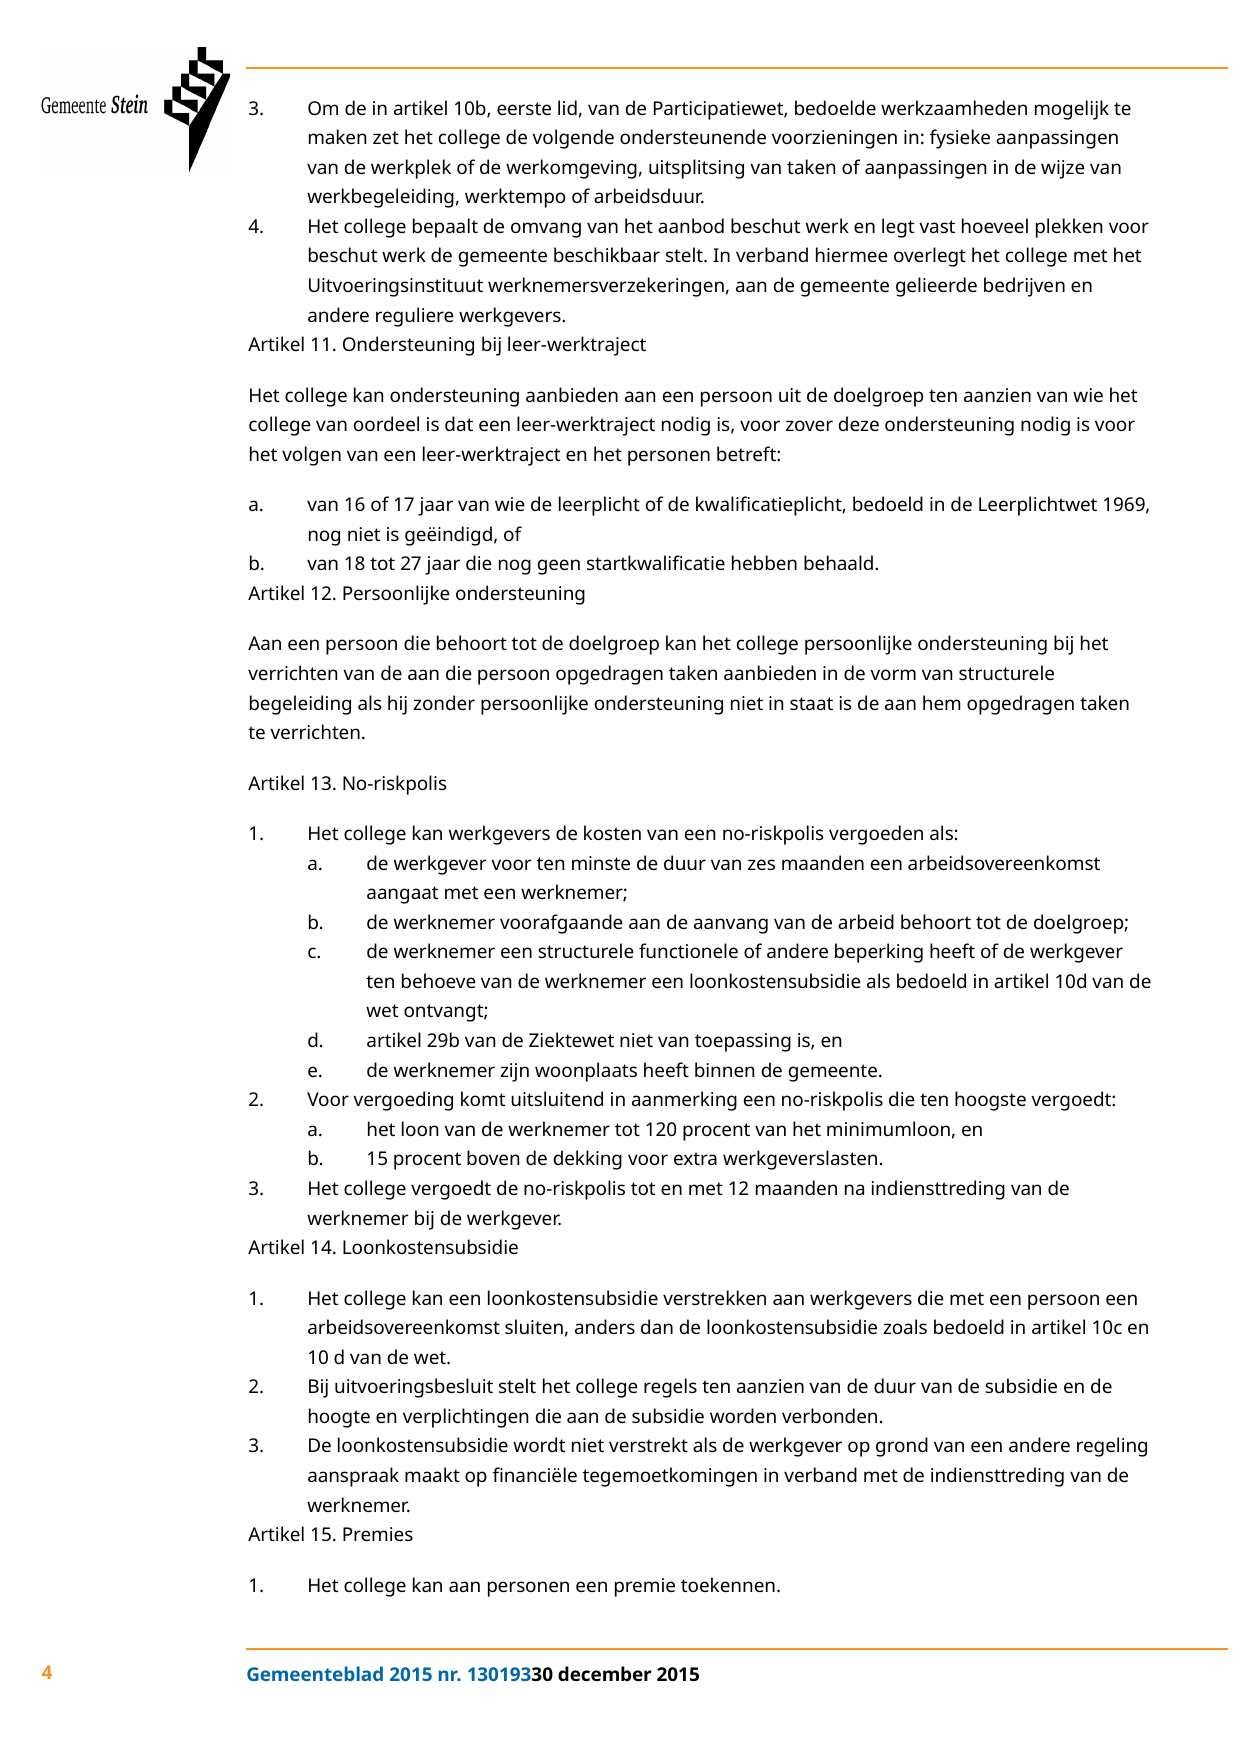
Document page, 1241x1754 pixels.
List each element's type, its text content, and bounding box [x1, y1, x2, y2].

text Artikel 12. Persoonlijke ondersteuning [248, 580, 1152, 606]
text Artikel 14. Loonkostensubsidie [248, 1234, 1152, 1260]
list Het college bepaalt de omvang van het aanbod beschut werk en legt vast hoeveel plekken voor beschut werk de gemeente beschikbaar stelt. In verband hiermee overlegt het college met het Uitvoeringsinstituut werknemersverzekeringen, aan de gemeente gelieerde bedrijven en andere reguliere werkgevers. [248, 213, 1152, 328]
list Om de in artikel 10b, eerste lid, van de Participatiewet, bedoelde werkzaamheden mogelijk te maken zet het college de volgende ondersteunende voorzieningen in: fysieke aanpassingen van de werkplek of de werkomgeving, uitsplitsing van taken of aanpassingen in de wijze van werkbegeleiding, werktempo of arbeidsduur. [248, 95, 1152, 209]
list 15 procent boven de dekking voor extra werkgeverslasten. [307, 1146, 1152, 1171]
list Het college kan een loonkostensubsidie verstrekken aan werkgevers die met een persoon een arbeidsovereenkomst sluiten, anders dan de loonkostensubsidie zoals bedoeld in artikel 10c en 10 d van de wet. [248, 1285, 1152, 1370]
list de werknemer een structurele functionele of andere beperking heeft of de werkgever ten behoeve van de werknemer een loonkostensubsidie als bedoeld in artikel 10d van de wet ontvangt; [307, 938, 1152, 1023]
list De loonkostensubsidie wordt niet verstrekt als de werkgever op grond van een andere regeling aanspraak maakt op financiële tegemoetkomingen in verband met de indiensttreding van de werknemer. [248, 1433, 1152, 1518]
list artikel 29b van de Ziektewet niet van toepassing is, en [307, 1027, 1152, 1053]
list van 18 tot 27 jaar die nog geen startkwalificatie hebben behaald. [248, 551, 1152, 576]
list Het college kan aan personen een premie toekennen. [248, 1572, 1152, 1598]
list de werknemer voorafgaande aan de aanvang van de arbeid behoort tot de doelgroep; [307, 909, 1152, 935]
picture [41, 47, 231, 172]
text Artikel 15. Premies [248, 1521, 1152, 1547]
list van 16 of 17 jaar van wie de leerplicht of de kwalificatieplicht, bedoeld in de Leerplichtwet 1969, nog niet is geëindigd, of [248, 491, 1152, 547]
list het loon van de werknemer tot 120 procent van het minimumloon, en [307, 1116, 1152, 1142]
text Het college kan ondersteuning aanbieden aan een persoon uit de doelgroep ten aanzien van wie het college van oordeel is dat een leer-werktraject nodig is, voor zover deze ondersteuning nodig is voor het volgen van een leer-werktraject en het personen betreft: [248, 382, 1152, 467]
list Het college vergoedt de no-riskpolis tot en met 12 maanden na indiensttreding van de werknemer bij de werkgever. [248, 1175, 1152, 1231]
list Bij uitvoeringsbesluit stelt het college regels ten aanzien van de duur van de subsidie en de hoogte en verplichtingen die aan de subsidie worden verbonden. [248, 1373, 1152, 1429]
list Voor vergoeding komt uitsluitend in aanmerking een no-riskpolis die ten hoogste vergoedt: [248, 1086, 1152, 1112]
text Artikel 11. Ondersteuning bij leer-werktraject [248, 331, 1152, 357]
list Het college kan werkgevers de kosten van een no-riskpolis vergoeden als: [248, 820, 1152, 846]
text Aan een persoon die behoort tot de doelgroep kan het college persoonlijke ondersteuning bij het verrichten van de aan die persoon opgedragen taken aanbieden in de vorm van structurele begeleiding als hij zonder persoonlijke ondersteuning niet in staat is de aan hem opgedragen taken te verrichten. [248, 631, 1152, 745]
text Artikel 13. No-riskpolis [248, 770, 1152, 796]
list de werkgever voor ten minste de duur van zes maanden een arbeidsovereenkomst aangaat met een werknemer; [307, 850, 1152, 905]
list de werknemer zijn woonplaats heeft binnen de gemeente. [307, 1057, 1152, 1083]
